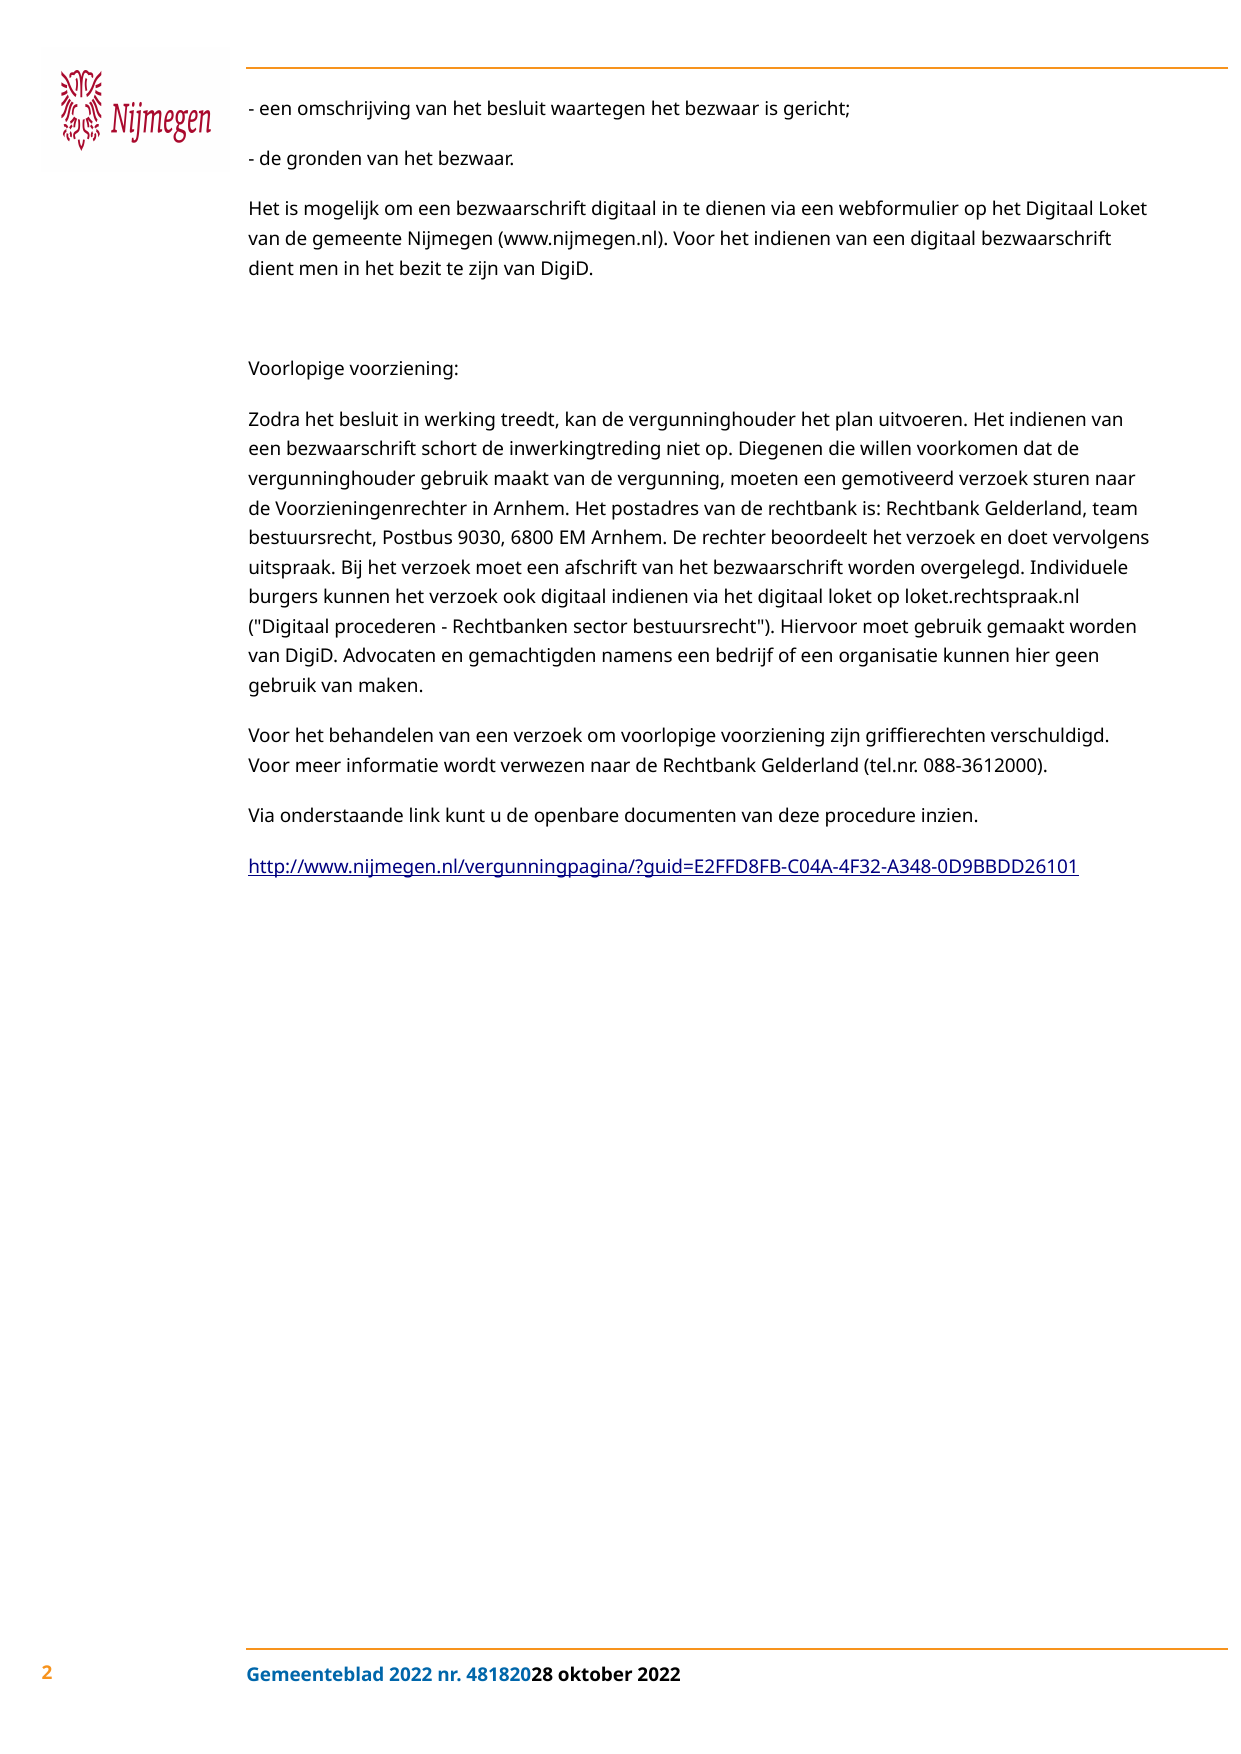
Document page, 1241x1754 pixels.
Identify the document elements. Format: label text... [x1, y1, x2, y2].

text Het is mogelijk om een bezwaarschrift digitaal in te dienen via een webformulier op het Digitaal Loket van de gemeente Nijmegen (www.nijmegen.nl). Voor het indienen van een digitaal bezwaarschrift dient men in het bezit te zijn van DigiD. [248, 196, 1152, 281]
text - een omschrijving van het besluit waartegen het bezwaar is gericht; [248, 95, 1152, 121]
text Voor het behandelen van een verzoek om voorlopige voorziening zijn griffierechten verschuldigd. Voor meer informatie wordt verwezen naar de Rechtbank Gelderland (tel.nr. 088-3612000). [248, 723, 1152, 778]
text - de gronden van het bezwaar. [248, 145, 1152, 171]
text Via onderstaande link kunt u de openbare documenten van deze procedure inzien. [248, 803, 1152, 828]
picture [41, 47, 231, 172]
text http://www.nijmegen.nl/vergunningpagina/?guid=E2FFD8FB-C04A-4F32-A348-0D9BBDD26101 [248, 853, 1152, 879]
text Voorlopige voorziening: [248, 356, 1152, 381]
text Zodra het besluit in werking treedt, kan de vergunninghouder het plan uitvoeren. Het indienen van een bezwaarschrift schort de inwerkingtreding niet op. Diegenen die willen voorkomen dat de vergunninghouder gebruik maakt van de vergunning, moeten een gemotiveerd verzoek sturen naar de Voorzieningenrechter in Arnhem. Het postadres van de rechtbank is: Rechtbank Gelderland, team bestuursrecht, Postbus 9030, 6800 EM Arnhem. De rechter beoordeelt het verzoek en doet vervolgens uitspraak. Bij het verzoek moet een afschrift van het bezwaarschrift worden overgelegd. Individuele burgers kunnen het verzoek ook digitaal indienen via het digitaal loket op loket.rechtspraak.nl ("Digitaal procederen - Rechtbanken sector bestuursrecht"). Hiervoor moet gebruik gemaakt worden van DigiD. Advocaten en gemachtigden namens een bedrijf of een organisatie kunnen hier geen gebruik van maken. [248, 406, 1152, 698]
